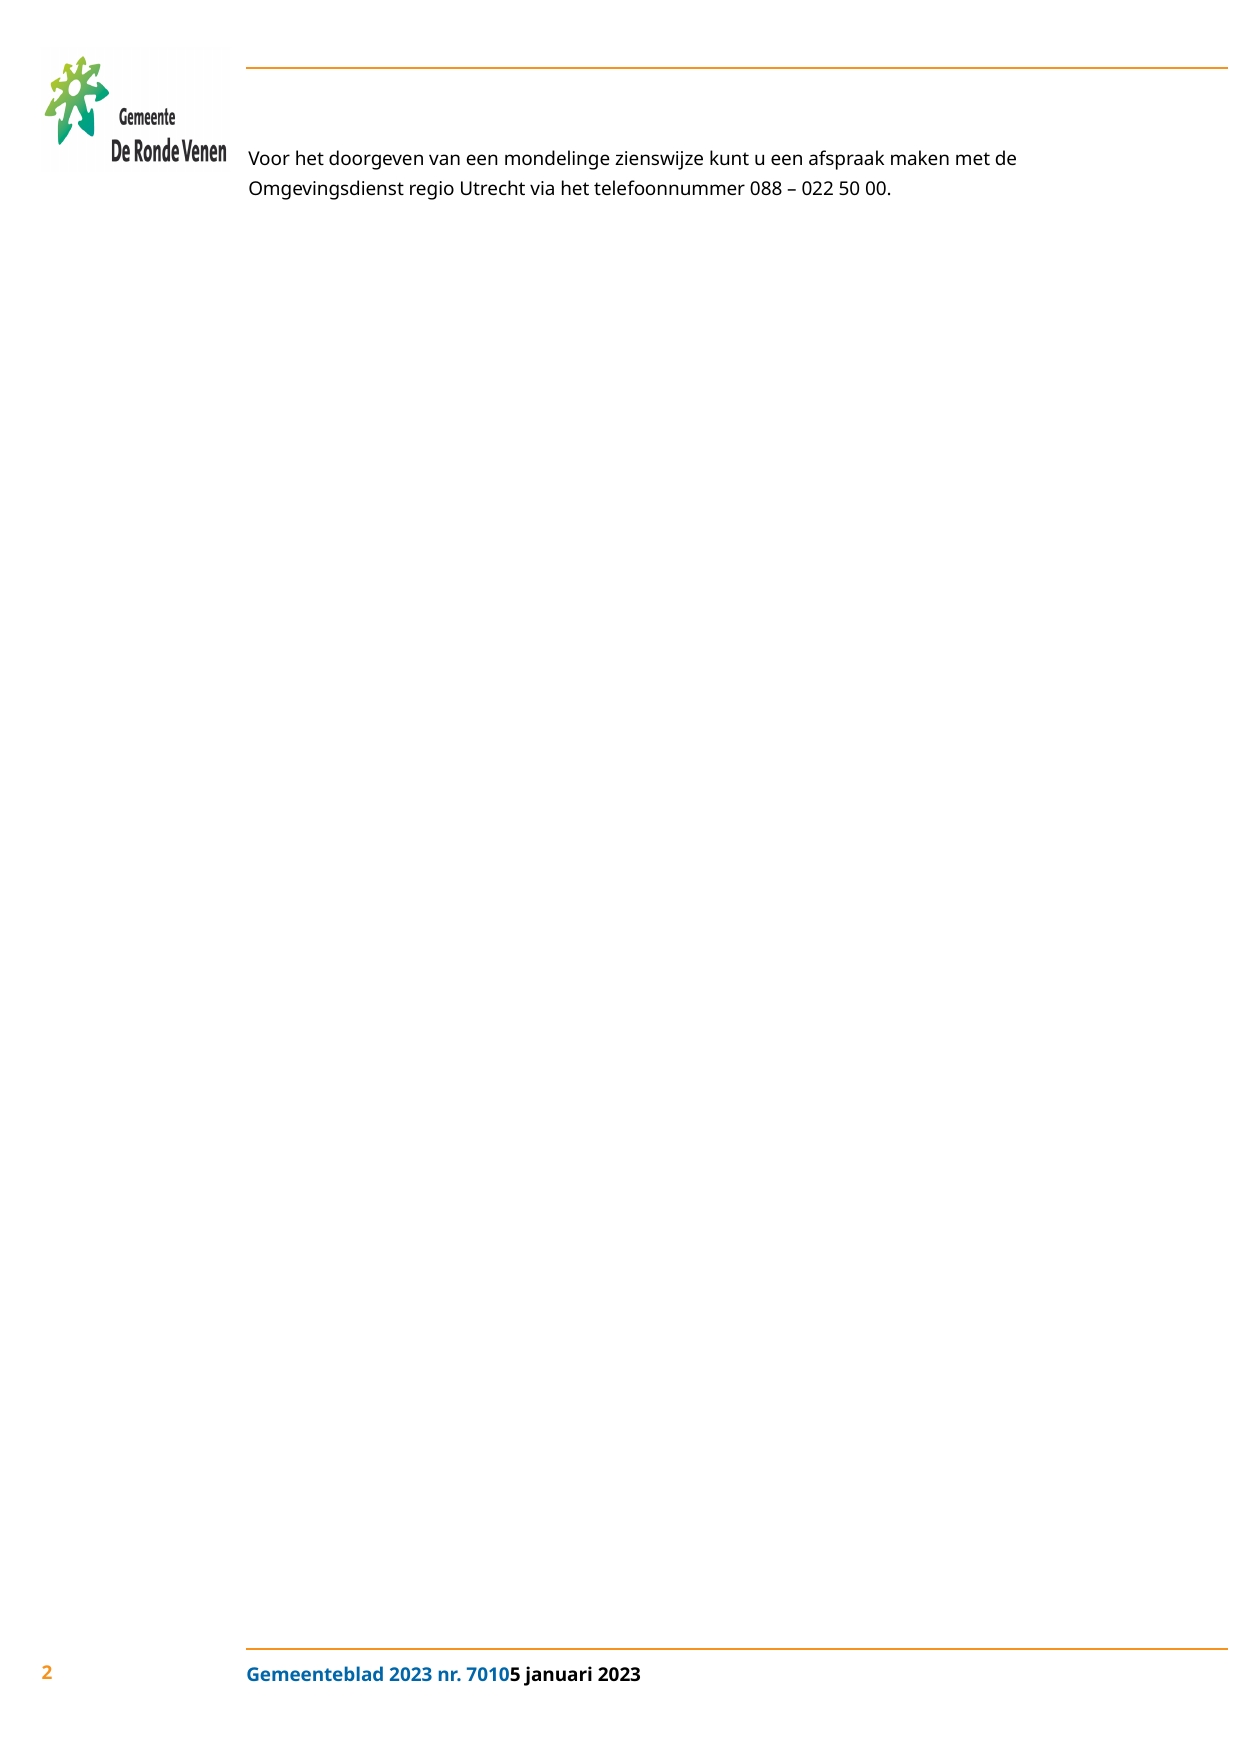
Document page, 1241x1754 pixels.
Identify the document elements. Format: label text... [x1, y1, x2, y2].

picture [41, 47, 231, 172]
text Voor het doorgeven van een mondelinge zienswijze kunt u een afspraak maken met de Omgevingsdienst regio Utrecht via het telefoonnummer 088 – 022 50 00. [248, 145, 1152, 201]
